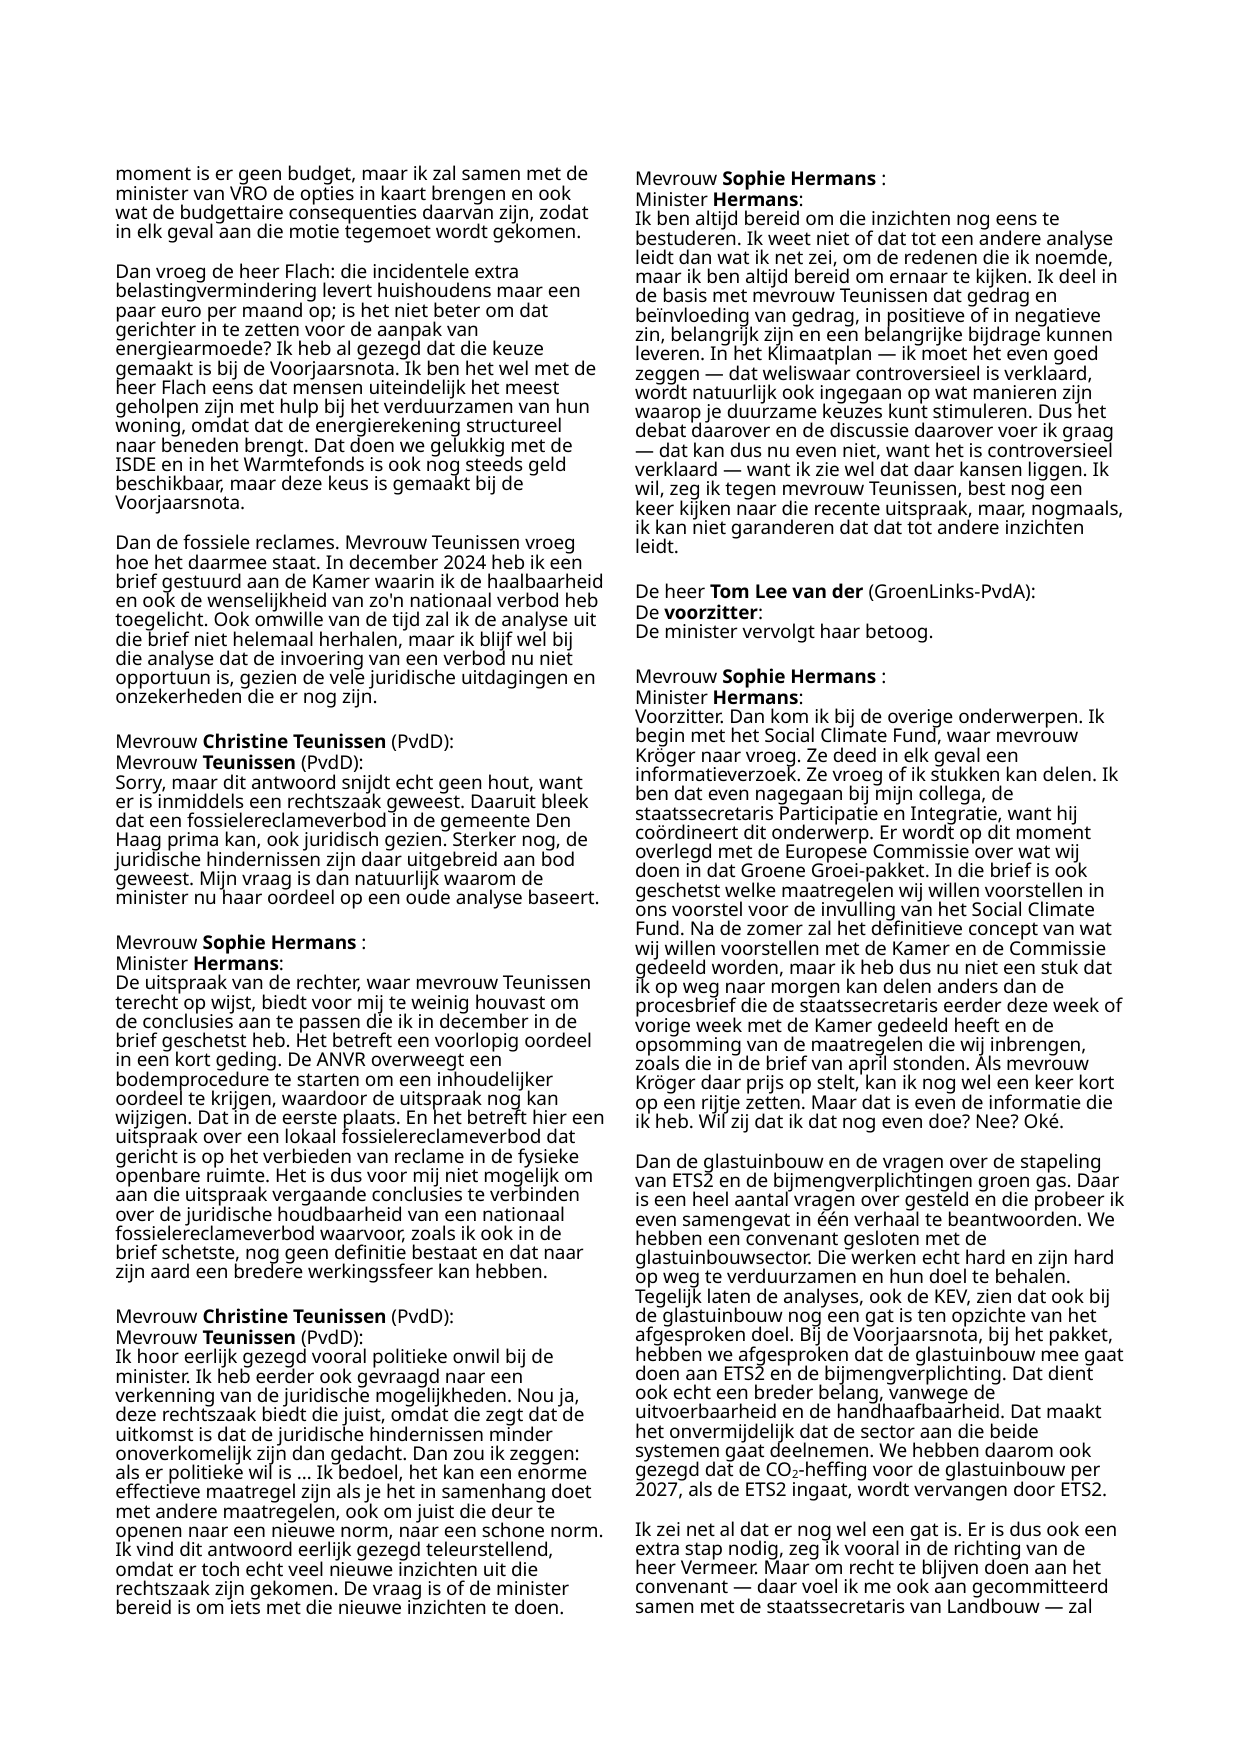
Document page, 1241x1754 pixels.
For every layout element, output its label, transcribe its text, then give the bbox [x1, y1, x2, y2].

text Mevrouw Sophie Hermans : [635, 663, 1125, 689]
text Mevrouw Teunissen (PvdD): [115, 754, 605, 774]
text Mevrouw Christine Teunissen (PvdD): [115, 1303, 605, 1329]
text De voorzitter: [635, 604, 1125, 623]
text Dan de fossiele reclames. Mevrouw Teunissen vroeg hoe het daarmee staat. In december 2024 heb ik een brief gestuurd aan de Kamer waarin ik de haalbaarheid en ook de wenselijkheid van zo'n nationaal verbod heb toegelicht. Ook omwille van de tijd zal ik de analyse uit die brief niet helemaal herhalen, maar ik blijf wel bij die analyse dat de invoering van een verbod nu niet opportuun is, gezien de vele juridische uitdagingen en onzekerheden die er nog zijn. [115, 534, 605, 708]
text Mevrouw Christine Teunissen (PvdD): [115, 729, 605, 754]
text Voorzitter. Dan kom ik bij de overige onderwerpen. Ik begin met het Social Climate Fund, waar mevrouw Kröger naar vroeg. Ze deed in elk geval een informatieverzoek. Ze vroeg of ik stukken kan delen. Ik ben dat even nagegaan bij mijn collega, de staatssecretaris Participatie en Integratie, want hij coördineert dit onderwerp. Er wordt op dit moment overlegd met de Europese Commissie over wat wij doen in dat Groene Groei-pakket. In die brief is ook geschetst welke maatregelen wij willen voorstellen in ons voorstel voor de invulling van het Social Climate Fund. Na de zomer zal het definitieve concept van wat wij willen voorstellen met de Kamer en de Commissie gedeeld worden, maar ik heb dus nu niet een stuk dat ik op weg naar morgen kan delen anders dan de procesbrief die de staatssecretaris eerder deze week of vorige week met de Kamer gedeeld heeft en de opsomming van de maatregelen die wij inbrengen, zoals die in de brief van april stonden. Als mevrouw Kröger daar prijs op stelt, kan ik nog wel een keer kort op een rijtje zetten. Maar dat is even de informatie die ik heb. Wil zij dat ik dat nog even doe? Nee? Oké. [635, 708, 1125, 1132]
text Dan vroeg de heer Flach: die incidentele extra belastingvermindering levert huishoudens maar een paar euro per maand op; is het niet beter om dat gerichter in te zetten voor de aanpak van energiearmoede? Ik heb al gezegd dat die keuze gemaakt is bij de Voorjaarsnota. Ik ben het wel met de heer Flach eens dat mensen uiteindelijk het meest geholpen zijn met hulp bij het verduurzamen van hun woning, omdat dat de energierekening structureel naar beneden brengt. Dat doen we gelukkig met de ISDE en in het Warmtefonds is ook nog steeds geld beschikbaar, maar deze keus is gemaakt bij de Voorjaarsnota. [115, 263, 605, 514]
text Dan de glastuinbouw en de vragen over de stapeling van ETS2 en de bijmengverplichtingen groen gas. Daar is een heel aantal vragen over gesteld en die probeer ik even samengevat in één verhaal te beantwoorden. We hebben een convenant gesloten met de glastuinbouwsector. Die werken echt hard en zijn hard op weg te verduurzamen en hun doel te behalen. Tegelijk laten de analyses, ook de KEV, zien dat ook bij de glastuinbouw nog een gat is ten opzichte van het afgesproken doel. Bij de Voorjaarsnota, bij het pakket, hebben we afgesproken dat de glastuinbouw mee gaat doen aan ETS2 en de bijmengverplichting. Dat dient ook echt een breder belang, vanwege de uitvoerbaarheid en de handhaafbaarheid. Dat maakt het onvermijdelijk dat de sector aan die beide systemen gaat deelnemen. We hebben daarom ook gezegd dat de CO2-heffing voor de glastuinbouw per 2027, als de ETS2 ingaat, wordt vervangen door ETS2. [635, 1153, 1125, 1500]
text De minister vervolgt haar betoog. [635, 623, 1125, 642]
text Mevrouw Sophie Hermans : [635, 165, 1125, 191]
text Ik hoor eerlijk gezegd vooral politieke onwil bij de minister. Ik heb eerder ook gevraagd naar een verkenning van de juridische mogelijkheden. Nou ja, deze rechtszaak biedt die juist, omdat die zegt dat de uitkomst is dat de juridische hindernissen minder onoverkomelijk zijn dan gedacht. Dan zou ik zeggen: als er politieke wil is … Ik bedoel, het kan een enorme effectieve maatregel zijn als je het in samenhang doet met andere maatregelen, ook om juist die deur te openen naar een nieuwe norm, naar een schone norm. Ik vind dit antwoord eerlijk gezegd teleurstellend, omdat er toch echt veel nieuwe inzichten uit die rechtszaak zijn gekomen. De vraag is of de minister bereid is om iets met die nieuwe inzichten te doen. [115, 1348, 605, 1618]
text moment is er geen budget, maar ik zal samen met de minister van VRO de opties in kaart brengen en ook wat de budgettaire consequenties daarvan zijn, zodat in elk geval aan die motie tegemoet wordt gekomen. [115, 165, 605, 242]
text Ik zei net al dat er nog wel een gat is. Er is dus ook een extra stap nodig, zeg ik vooral in de richting van de heer Vermeer. Maar om recht te blijven doen aan het convenant — daar voel ik me ook aan gecommitteerd samen met de staatssecretaris van Landbouw — zal [635, 1521, 1125, 1617]
text Minister Hermans: [635, 689, 1125, 708]
text De heer Tom Lee van der (GroenLinks-PvdA): [635, 578, 1125, 604]
text Mevrouw Sophie Hermans : [115, 929, 605, 955]
text De uitspraak van de rechter, waar mevrouw Teunissen terecht op wijst, biedt voor mij te weinig houvast om de conclusies aan te passen die ik in december in de brief geschetst heb. Het betreft een voorlopig oordeel in een kort geding. De ANVR overweegt een bodemprocedure te starten om een inhoudelijker oordeel te krijgen, waardoor de uitspraak nog kan wijzigen. Dat in de eerste plaats. En het betreft hier een uitspraak over een lokaal fossielereclameverbod dat gericht is op het verbieden van reclame in de fysieke openbare ruimte. Het is dus voor mij niet mogelijk om aan die uitspraak vergaande conclusies te verbinden over de juridische houdbaarheid van een nationaal fossielereclameverbod waarvoor, zoals ik ook in de brief schetste, nog geen definitie bestaat en dat naar zijn aard een bredere werkingssfeer kan hebben. [115, 974, 605, 1283]
text Minister Hermans: [115, 955, 605, 974]
text Minister Hermans: [635, 191, 1125, 210]
text Sorry, maar dit antwoord snijdt echt geen hout, want er is inmiddels een rechtszaak geweest. Daaruit bleek dat een fossielereclameverbod in de gemeente Den Haag prima kan, ook juridisch gezien. Sterker nog, de juridische hindernissen zijn daar uitgebreid aan bod geweest. Mijn vraag is dan natuurlijk waarom de minister nu haar oordeel op een oude analyse baseert. [115, 774, 605, 908]
text Mevrouw Teunissen (PvdD): [115, 1329, 605, 1348]
text Ik ben altijd bereid om die inzichten nog eens te bestuderen. Ik weet niet of dat tot een andere analyse leidt dan wat ik net zei, om de redenen die ik noemde, maar ik ben altijd bereid om ernaar te kijken. Ik deel in de basis met mevrouw Teunissen dat gedrag en beïnvloeding van gedrag, in positieve of in negatieve zin, belangrijk zijn en een belangrijke bijdrage kunnen leveren. In het Klimaatplan — ik moet het even goed zeggen — dat weliswaar controversieel is verklaard, wordt natuurlijk ook ingegaan op wat manieren zijn waarop je duurzame keuzes kunt stimuleren. Dus het debat daarover en de discussie daarover voer ik graag — dat kan dus nu even niet, want het is controversieel verklaard — want ik zie wel dat daar kansen liggen. Ik wil, zeg ik tegen mevrouw Teunissen, best nog een keer kijken naar die recente uitspraak, maar, nogmaals, ik kan niet garanderen dat dat tot andere inzichten leidt. [635, 210, 1125, 557]
